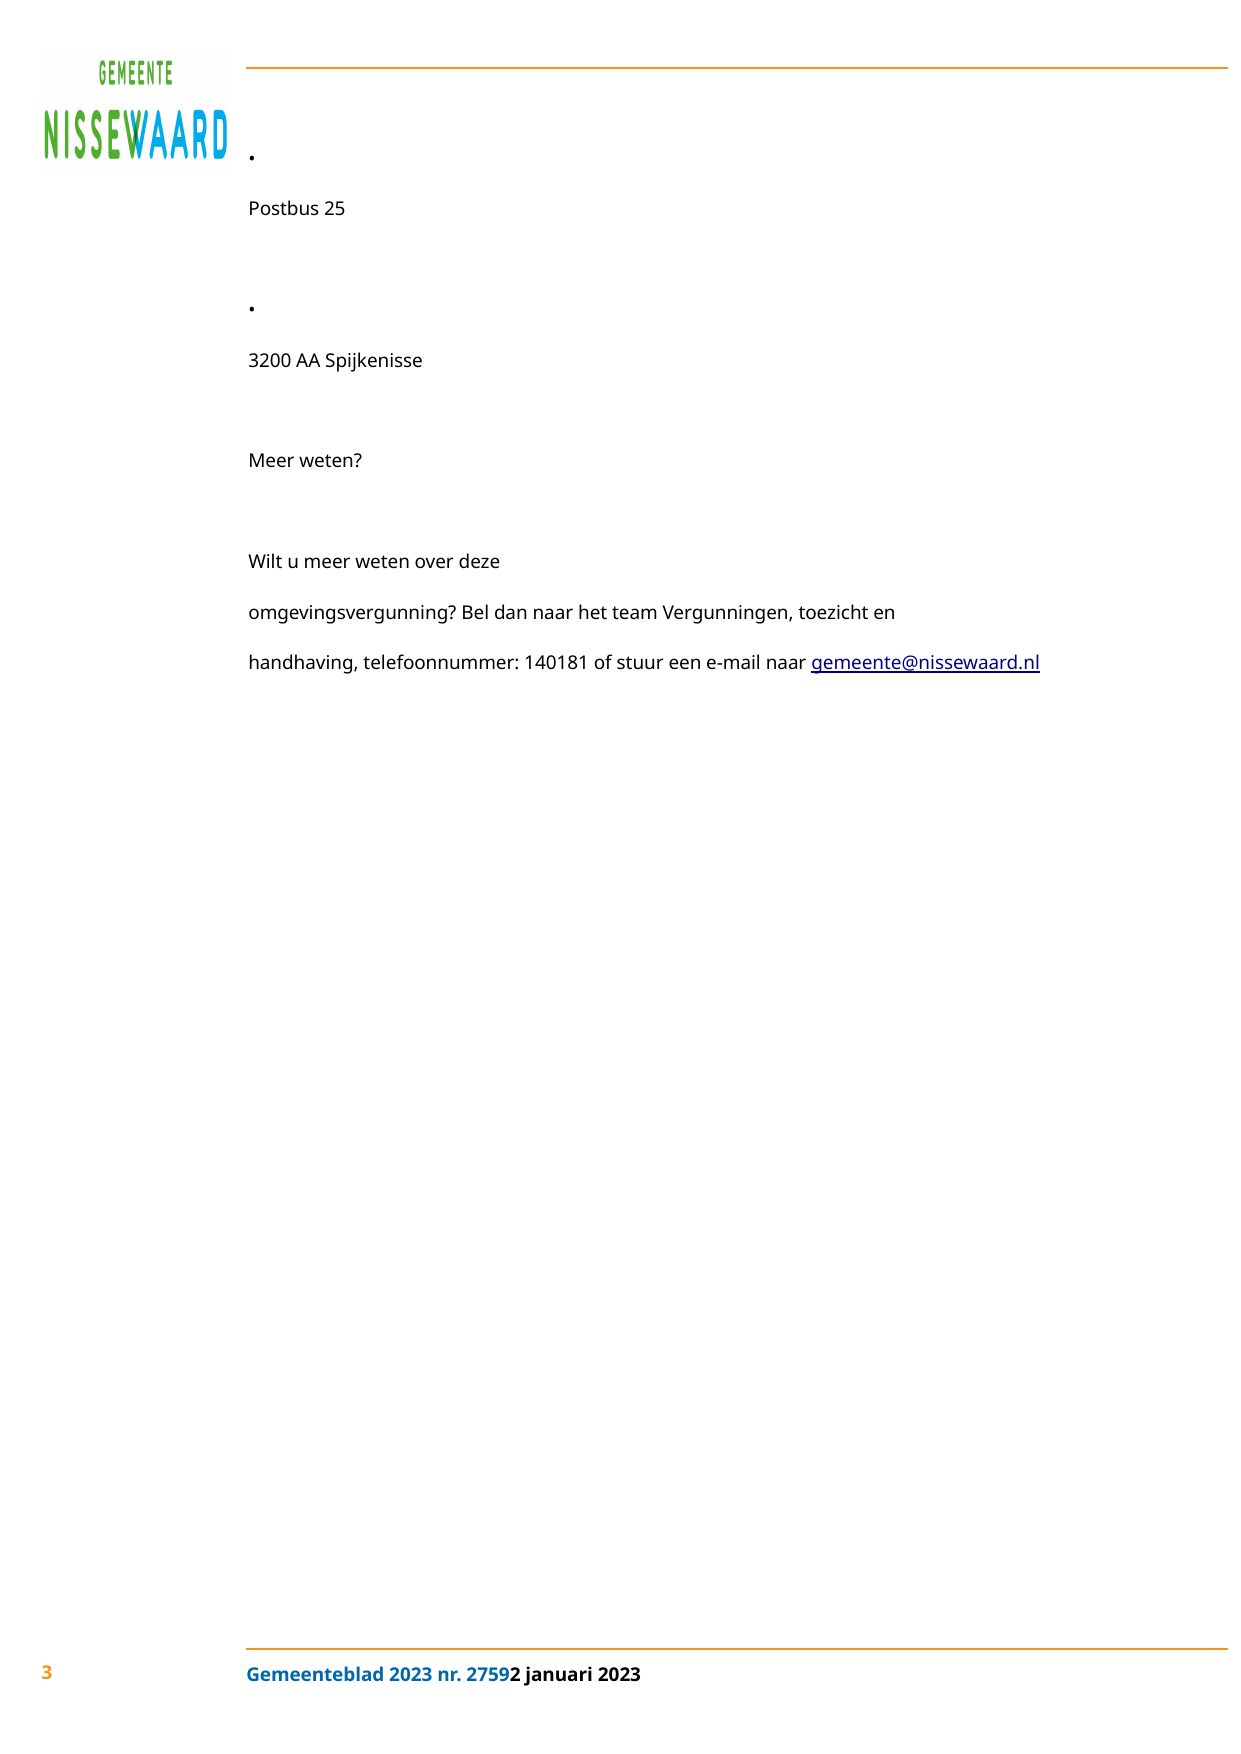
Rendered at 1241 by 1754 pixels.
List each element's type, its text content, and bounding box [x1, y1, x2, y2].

text Postbus 25 [248, 196, 1152, 221]
text handhaving, telefoonnummer: 140181 of stuur een e-mail naar gemeente@nissewaard.nl [248, 649, 1152, 675]
text 3200 AA Spijkenisse [248, 347, 1152, 373]
text Meer weten? [248, 448, 1152, 473]
picture [41, 47, 231, 172]
text • [248, 296, 1152, 322]
text Wilt u meer weten over deze [248, 548, 1152, 574]
text omgevingsvergunning? Bel dan naar het team Vergunningen, toezicht en [248, 599, 1152, 625]
text • [248, 145, 1152, 171]
